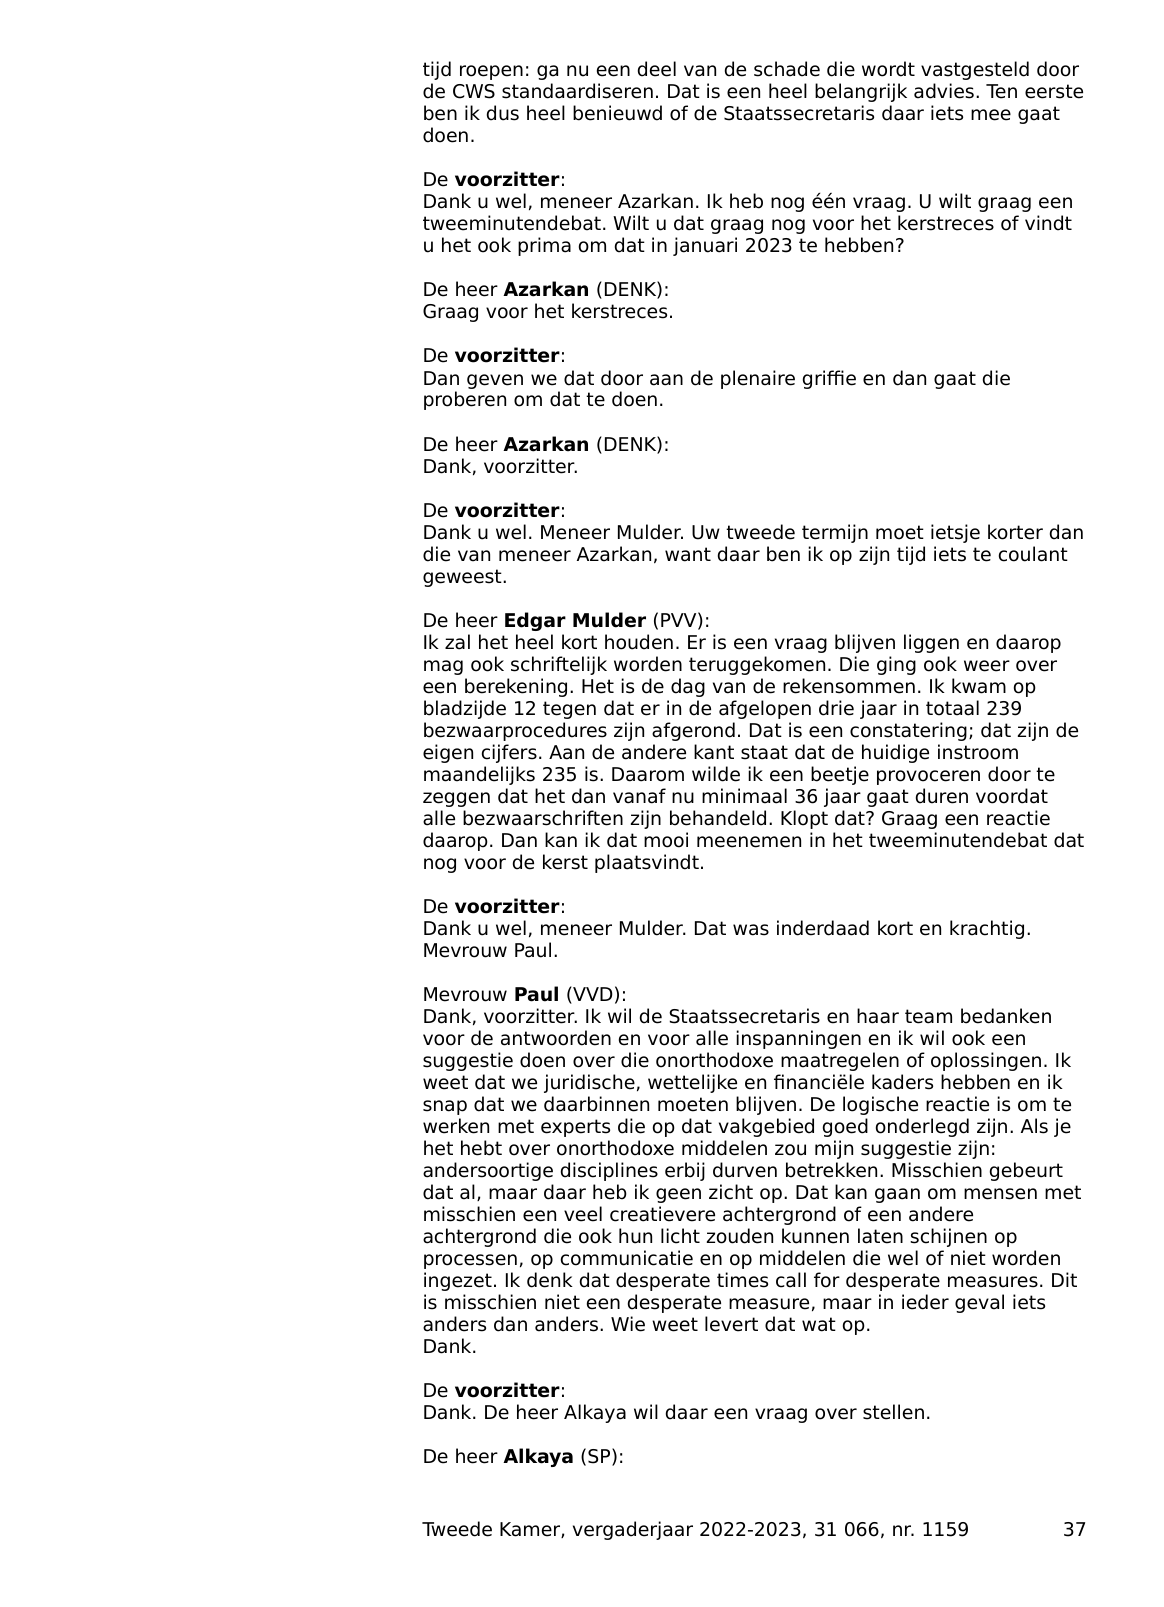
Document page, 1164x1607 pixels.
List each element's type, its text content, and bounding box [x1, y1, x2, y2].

text Dank u wel. Meneer Mulder. Uw tweede termijn moet ietsje korter dan die van meneer Azarkan, want daar ben ik op zijn tijd iets te coulant geweest. [422, 522, 1087, 588]
text De heer Azarkan (DENK): [422, 279, 1087, 301]
text Dan geven we dat door aan de plenaire griffie en dan gaat die proberen om dat te doen. [422, 367, 1087, 411]
text Dank. De heer Alkaya wil daar een vraag over stellen. [422, 1402, 1087, 1424]
text Dank, voorzitter. [422, 456, 1087, 477]
text Graag voor het kerstreces. [422, 301, 1087, 323]
text De voorzitter: [422, 345, 1087, 367]
text Ik zal het heel kort houden. Er is een vraag blijven liggen en daarop mag ook schriftelijk worden teruggekomen. Die ging ook weer over een berekening. Het is de dag van de rekensommen. Ik kwam op bladzijde 12 tegen dat er in de afgelopen drie jaar in totaal 239 bezwaarprocedures zijn afgerond. Dat is een constatering; dat zijn de eigen cijfers. Aan de andere kant staat dat de huidige instroom maandelijks 235 is. Daarom wilde ik een beetje provoceren door te zeggen dat het dan vanaf nu minimaal 36 jaar gaat duren voordat alle bezwaarschriften zijn behandeld. Klopt dat? Graag een reactie daarop. Dan kan ik dat mooi meenemen in het tweeminutendebat dat nog voor de kerst plaatsvindt. [422, 632, 1087, 873]
text Dank. [422, 1336, 1087, 1357]
text De heer Azarkan (DENK): [422, 433, 1087, 456]
text De heer Alkaya (SP): [422, 1446, 1087, 1468]
text De voorzitter: [422, 1380, 1087, 1402]
text Mevrouw Paul (VVD): [422, 984, 1087, 1006]
text Dank u wel, meneer Mulder. Dat was inderdaad kort en krachtig. Mevrouw Paul. [422, 918, 1087, 962]
text De voorzitter: [422, 500, 1087, 522]
text Dank u wel, meneer Azarkan. Ik heb nog één vraag. U wilt graag een tweeminutendebat. Wilt u dat graag nog voor het kerstreces of vindt u het ook prima om dat in januari 2023 te hebben? [422, 191, 1087, 257]
text De voorzitter: [422, 896, 1087, 918]
text Dank, voorzitter. Ik wil de Staatssecretaris en haar team bedanken voor de antwoorden en voor alle inspanningen en ik wil ook een suggestie doen over die onorthodoxe maatregelen of oplossingen. Ik weet dat we juridische, wettelijke en financiële kaders hebben en ik snap dat we daarbinnen moeten blijven. De logische reactie is om te werken met experts die op dat vakgebied goed onderlegd zijn. Als je het hebt over onorthodoxe middelen zou mijn suggestie zijn: andersoortige disciplines erbij durven betrekken. Misschien gebeurt dat al, maar daar heb ik geen zicht op. Dat kan gaan om mensen met misschien een veel creatievere achtergrond of een andere achtergrond die ook hun licht zouden kunnen laten schijnen op processen, op communicatie en op middelen die wel of niet worden ingezet. Ik denk dat desperate times call for desperate measures. Dit is misschien niet een desperate measure, maar in ieder geval iets anders dan anders. Wie weet levert dat wat op. [422, 1006, 1087, 1336]
text De heer Edgar Mulder (PVV): [422, 610, 1087, 632]
text tijd roepen: ga nu een deel van de schade die wordt vastgesteld door de CWS standaardiseren. Dat is een heel belangrijk advies. Ten eerste ben ik dus heel benieuwd of de Staatssecretaris daar iets mee gaat doen. [422, 59, 1087, 147]
text De voorzitter: [422, 169, 1087, 191]
